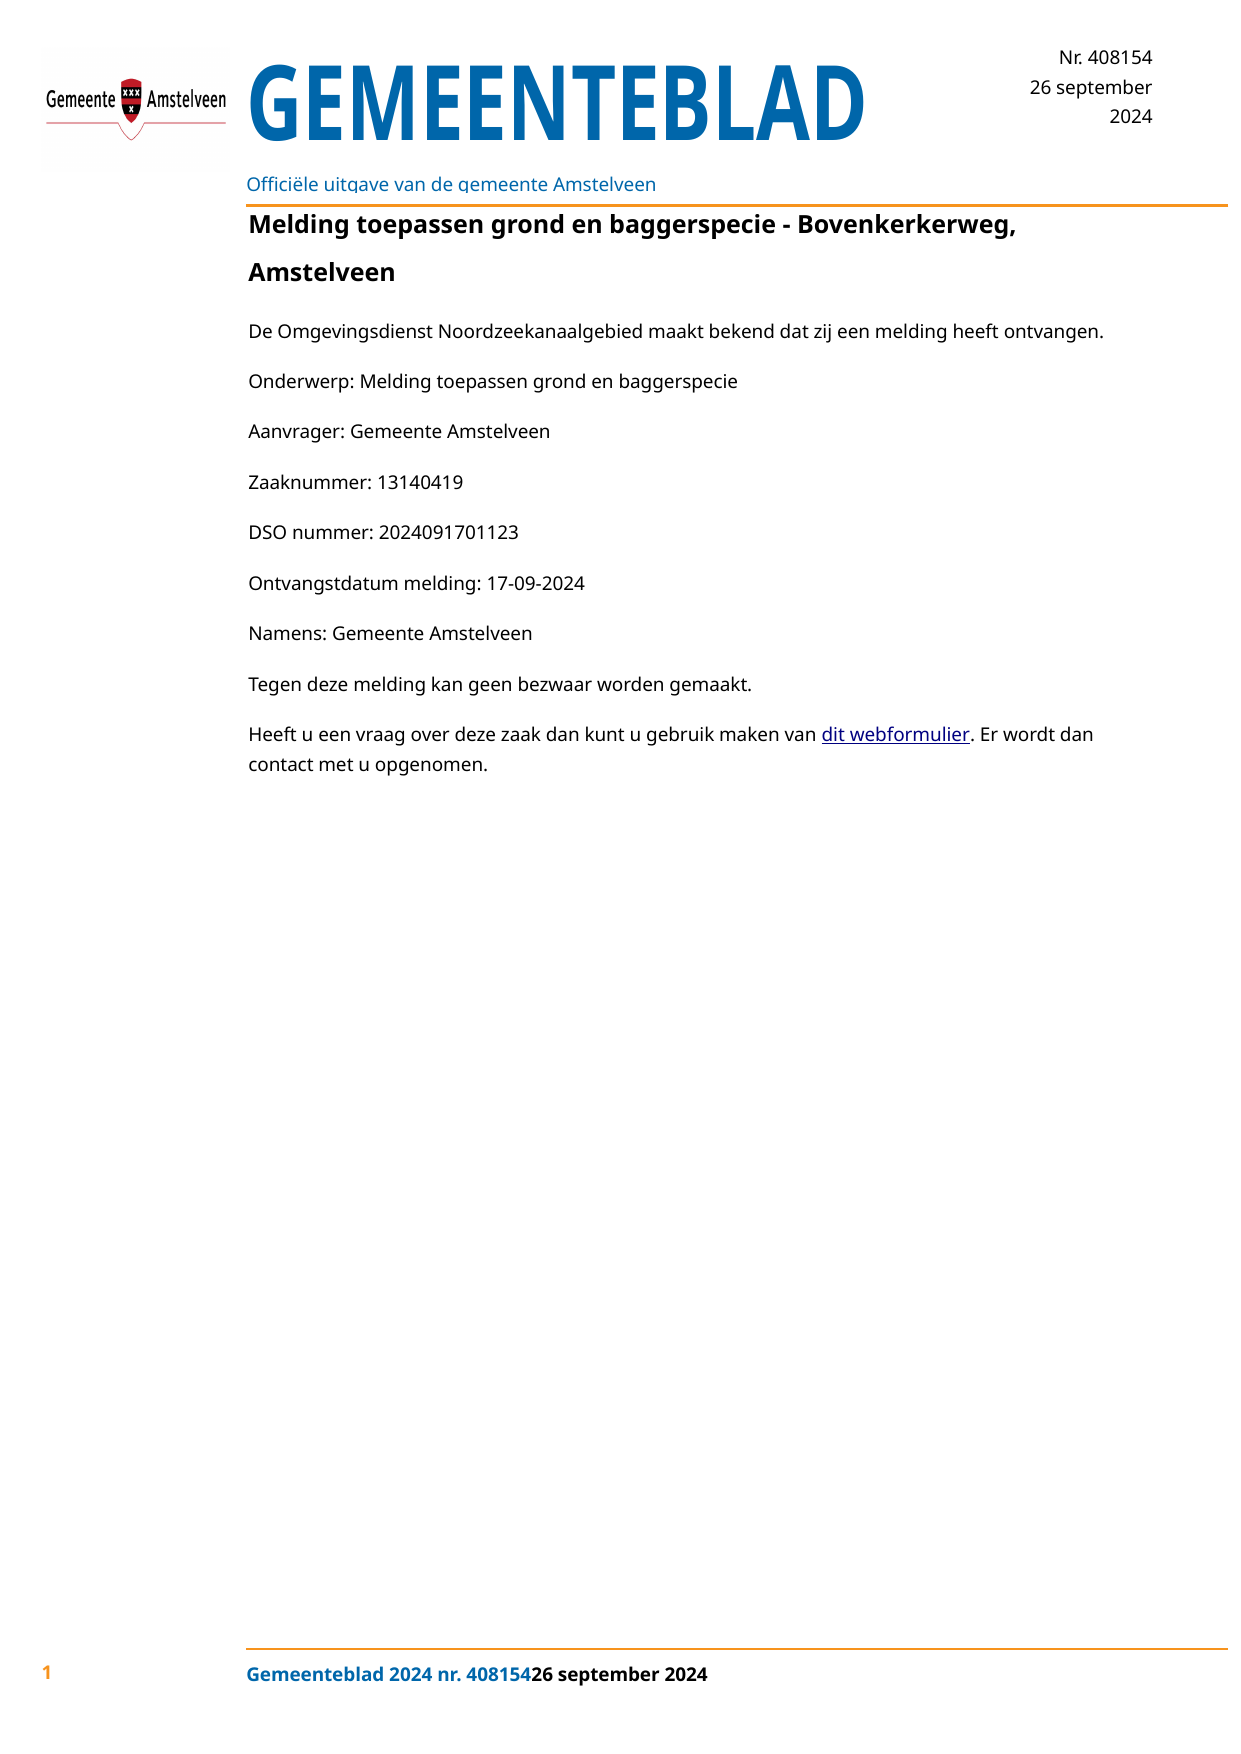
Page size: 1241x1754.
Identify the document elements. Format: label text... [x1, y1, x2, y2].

text Onderwerp: Melding toepassen grond en baggerspecie [248, 368, 1152, 394]
text DSO nummer: 2024091701123 [248, 519, 1152, 545]
picture [41, 47, 231, 172]
text Heeft u een vraag over deze zaak dan kunt u gebruik maken van dit webformulier. Er wordt dan contact met u opgenomen. [248, 721, 1152, 777]
text Melding toepassen grond en baggerspecie - Bovenkerkerweg, Amstelveen [248, 207, 1152, 288]
text Tegen deze melding kan geen bezwaar worden gemaakt. [248, 671, 1152, 697]
text De Omgevingsdienst Noordzeekanaalgebied maakt bekend dat zij een melding heeft ontvangen. [248, 318, 1152, 344]
text Namens: Gemeente Amstelveen [248, 620, 1152, 646]
text Zaaknummer: 13140419 [248, 469, 1152, 495]
text Ontvangstdatum melding: 17-09-2024 [248, 570, 1152, 596]
text Aanvrager: Gemeente Amstelveen [248, 419, 1152, 444]
